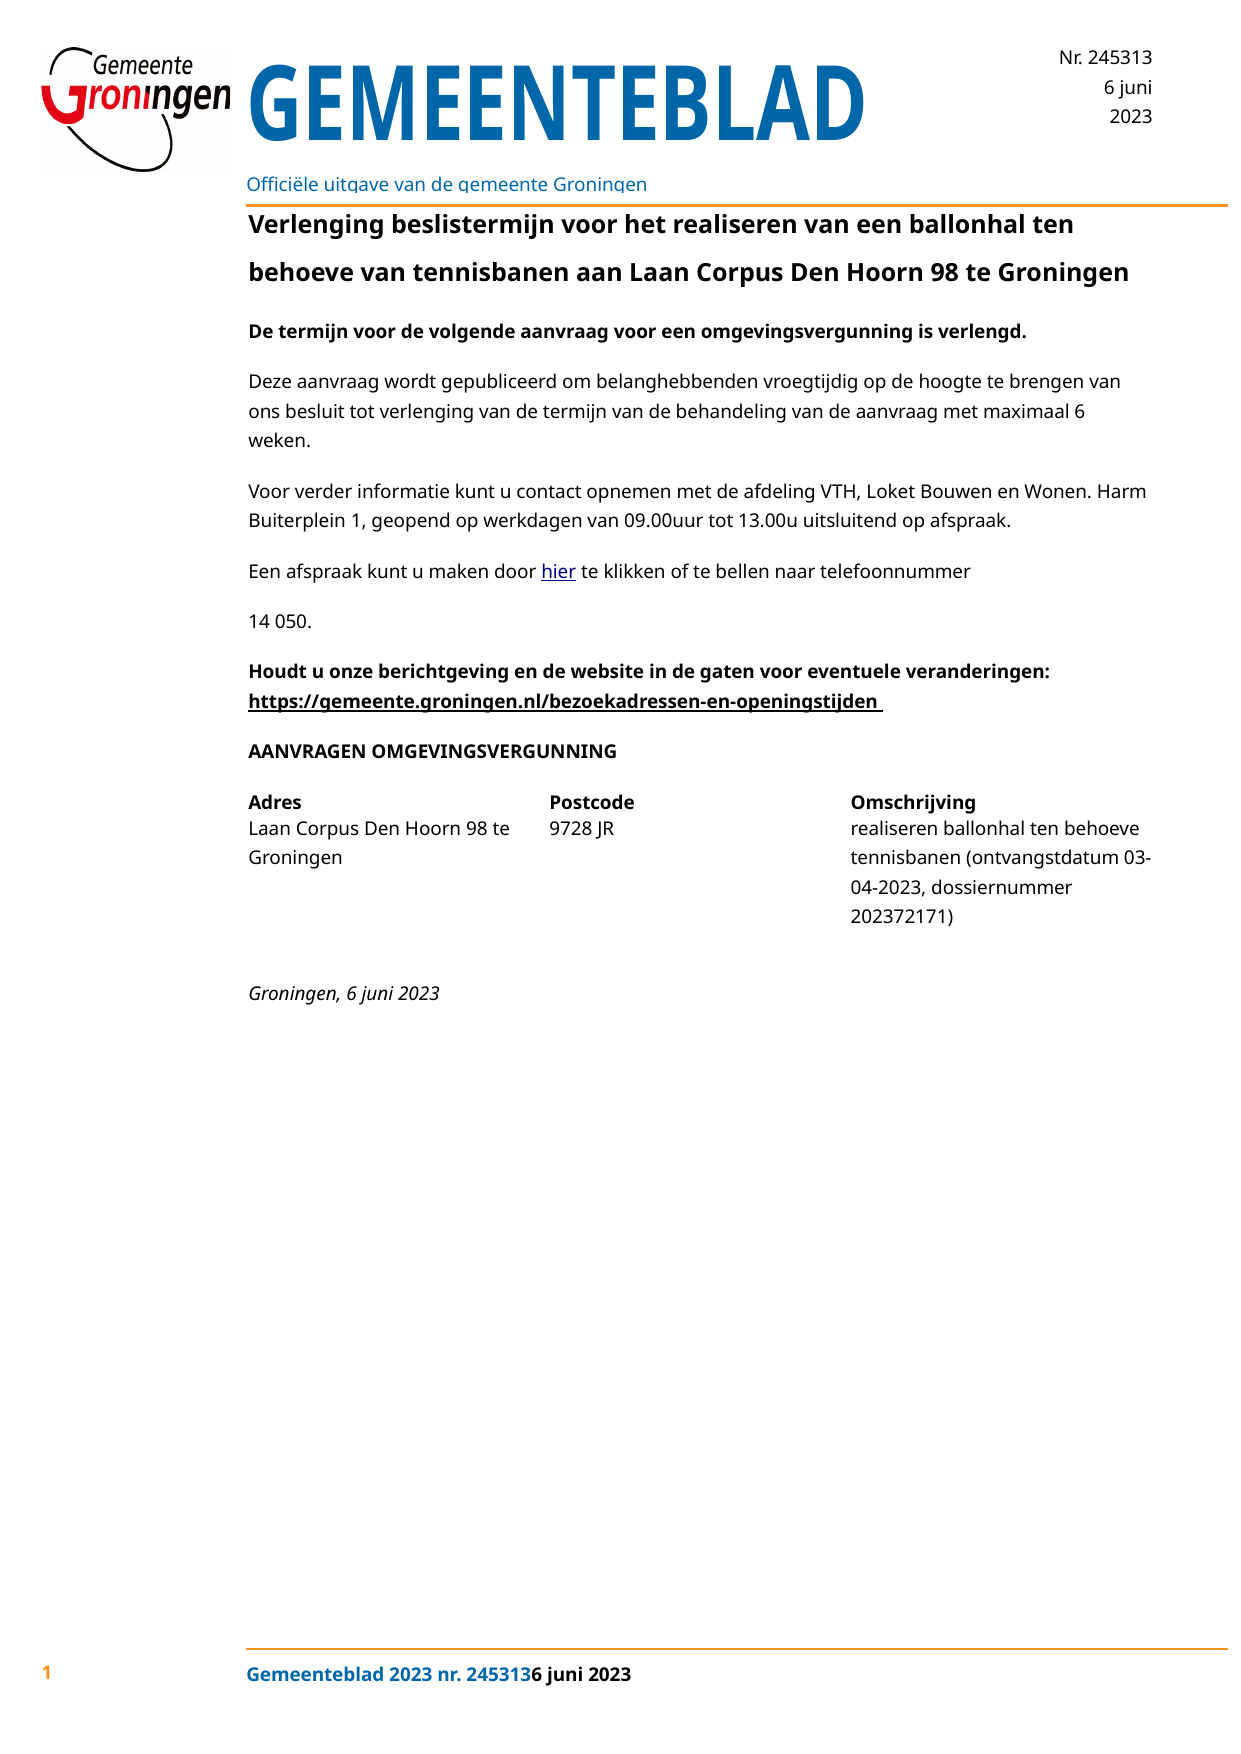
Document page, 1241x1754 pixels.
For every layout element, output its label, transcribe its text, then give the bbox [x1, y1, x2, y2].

table_header Omschrijving [850, 789, 1152, 815]
table_header Adres [248, 789, 549, 815]
text Deze aanvraag wordt gepubliceerd om belanghebbenden vroegtijdig op de hoogte te brengen van ons besluit tot verlenging van de termijn van de behandeling van de aanvraag met maximaal 6 weken. [248, 368, 1152, 453]
text Houdt u onze berichtgeving en de website in de gaten voor eventuele veranderingen: https://gemeente.groningen.nl/bezoekadressen-en-openingstijden [248, 659, 1152, 714]
text 14 050. [248, 608, 1152, 634]
table_cell realiseren ballonhal ten behoeve tennisbanen (ontvangstdatum 03-04-2023, dossiernummer 202372171) [850, 815, 1152, 929]
text Voor verder informatie kunt u contact opnemen met de afdeling VTH, Loket Bouwen en Wonen. Harm Buiterplein 1, geopend op werkdagen van 09.00uur tot 13.00u uitsluitend op afspraak. [248, 478, 1152, 533]
table_cell 9728 JR [549, 815, 850, 929]
text Verlenging beslistermijn voor het realiseren van een ballonhal ten behoeve van tennisbanen aan Laan Corpus Den Hoorn 98 te Groningen [248, 207, 1152, 288]
picture [41, 47, 231, 172]
text Een afspraak kunt u maken door hier te klikken of te bellen naar telefoonnummer [248, 558, 1152, 584]
text AANVRAGEN OMGEVINGSVERGUNNING [248, 739, 1152, 764]
text Groningen, 6 juni 2023 [248, 981, 1152, 1006]
text De termijn voor de volgende aanvraag voor een omgevingsvergunning is verlengd. [248, 318, 1152, 344]
table_cell Laan Corpus Den Hoorn 98 te Groningen [248, 815, 549, 929]
table_header Postcode [549, 789, 850, 815]
